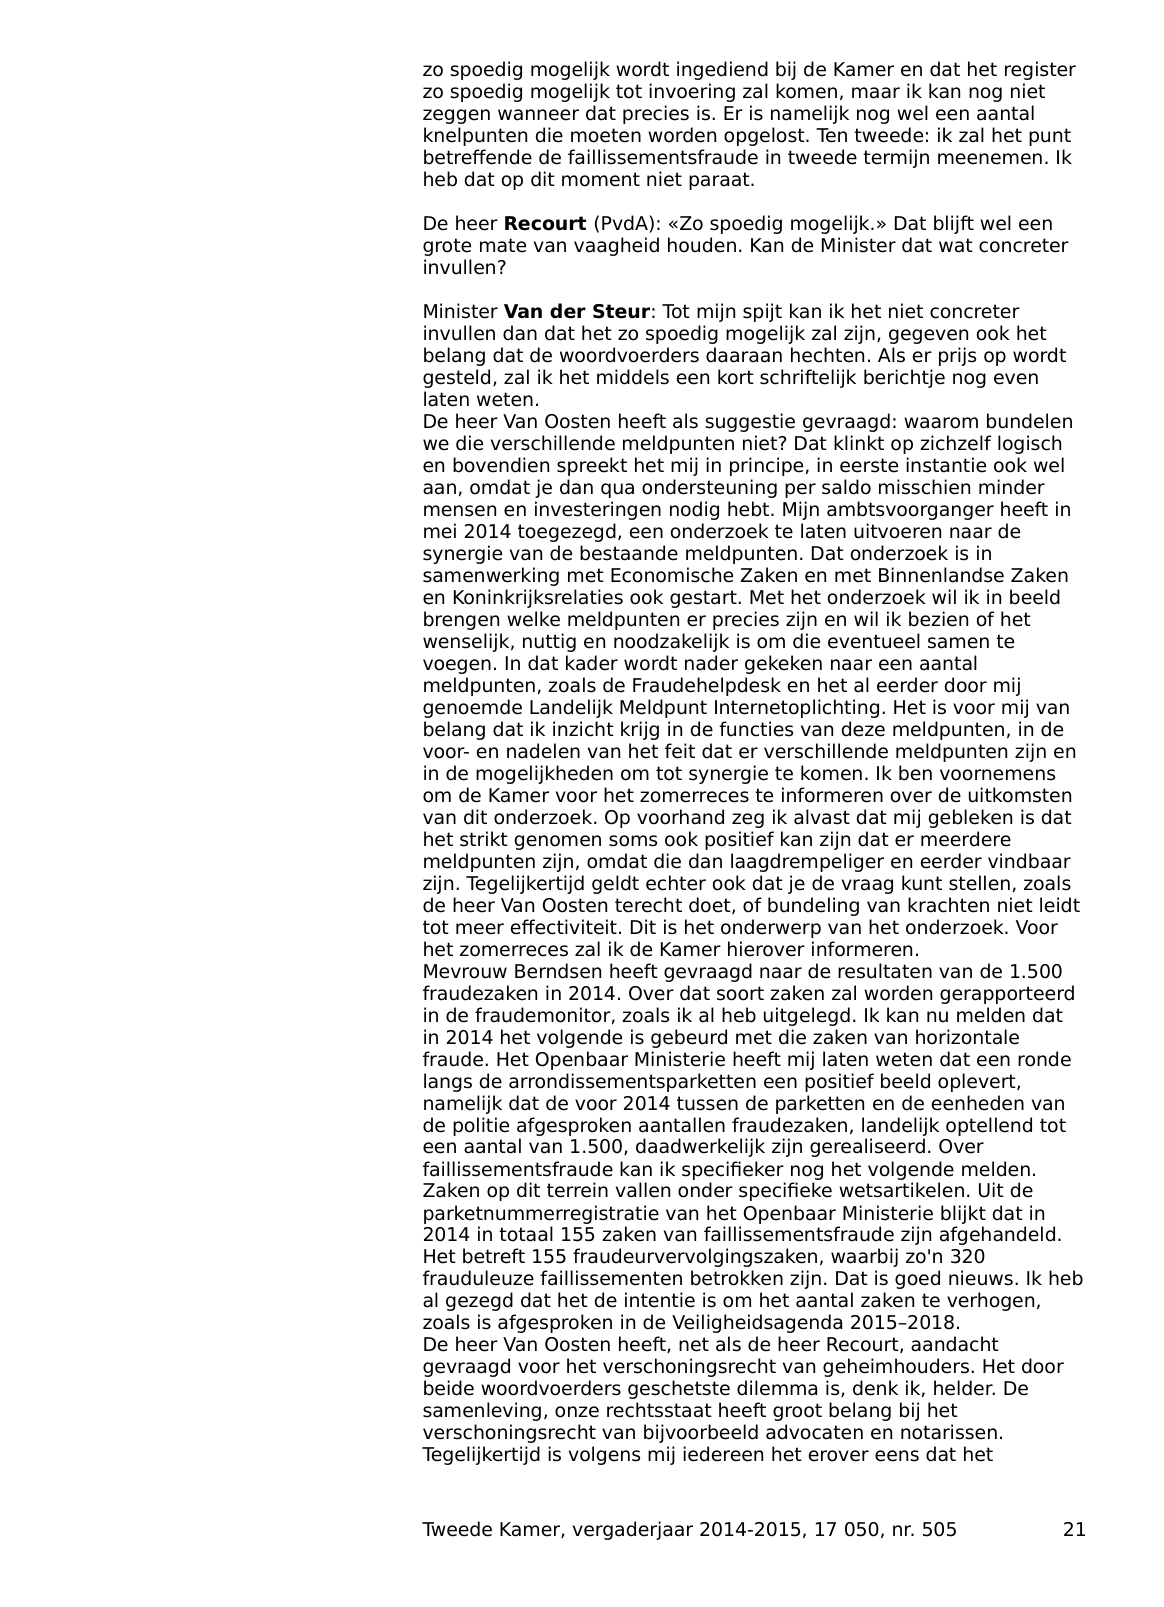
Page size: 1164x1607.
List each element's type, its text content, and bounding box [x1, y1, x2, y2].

text De heer Van Oosten heeft, net als de heer Recourt, aandacht gevraagd voor het verschoningsrecht van geheimhouders. Het door beide woordvoerders geschetste dilemma is, denk ik, helder. De samenleving, onze rechtsstaat heeft groot belang bij het verschoningsrecht van bijvoorbeeld advocaten en notarissen. Tegelijkertijd is volgens mij iedereen het erover eens dat het [422, 1334, 1087, 1466]
text De heer Van Oosten heeft als suggestie gevraagd: waarom bundelen we die verschillende meldpunten niet? Dat klinkt op zichzelf logisch en bovendien spreekt het mij in principe, in eerste instantie ook wel aan, omdat je dan qua ondersteuning per saldo misschien minder mensen en investeringen nodig hebt. Mijn ambtsvoorganger heeft in mei 2014 toegezegd, een onderzoek te laten uitvoeren naar de synergie van de bestaande meldpunten. Dat onderzoek is in samenwerking met Economische Zaken en met Binnenlandse Zaken en Koninkrijksrelaties ook gestart. Met het onderzoek wil ik in beeld brengen welke meldpunten er precies zijn en wil ik bezien of het wenselijk, nuttig en noodzakelijk is om die eventueel samen te voegen. In dat kader wordt nader gekeken naar een aantal meldpunten, zoals de Fraudehelpdesk en het al eerder door mij genoemde Landelijk Meldpunt Internetoplichting. Het is voor mij van belang dat ik inzicht krijg in de functies van deze meldpunten, in de voor- en nadelen van het feit dat er verschillende meldpunten zijn en in de mogelijkheden om tot synergie te komen. Ik ben voornemens om de Kamer voor het zomerreces te informeren over de uitkomsten van dit onderzoek. Op voorhand zeg ik alvast dat mij gebleken is dat het strikt genomen soms ook positief kan zijn dat er meerdere meldpunten zijn, omdat die dan laagdrempeliger en eerder vindbaar zijn. Tegelijkertijd geldt echter ook dat je de vraag kunt stellen, zoals de heer Van Oosten terecht doet, of bundeling van krachten niet leidt tot meer effectiviteit. Dit is het onderwerp van het onderzoek. Voor het zomerreces zal ik de Kamer hierover informeren. [422, 411, 1087, 961]
text Mevrouw Berndsen heeft gevraagd naar de resultaten van de 1.500 fraudezaken in 2014. Over dat soort zaken zal worden gerapporteerd in de fraudemonitor, zoals ik al heb uitgelegd. Ik kan nu melden dat in 2014 het volgende is gebeurd met die zaken van horizontale fraude. Het Openbaar Ministerie heeft mij laten weten dat een ronde langs de arrondissementsparketten een positief beeld oplevert, namelijk dat de voor 2014 tussen de parketten en de eenheden van de politie afgesproken aantallen fraudezaken, landelijk optellend tot een aantal van 1.500, daadwerkelijk zijn gerealiseerd. Over faillissementsfraude kan ik specifieker nog het volgende melden. Zaken op dit terrein vallen onder specifieke wetsartikelen. Uit de parketnummerregistratie van het Openbaar Ministerie blijkt dat in 2014 in totaal 155 zaken van faillissementsfraude zijn afgehandeld. Het betreft 155 fraudeurvervolgingszaken, waarbij zo'n 320 frauduleuze faillissementen betrokken zijn. Dat is goed nieuws. Ik heb al gezegd dat het de intentie is om het aantal zaken te verhogen, zoals is afgesproken in de Veiligheidsagenda 2015–2018. [422, 961, 1087, 1334]
text Minister Van der Steur: Tot mijn spijt kan ik het niet concreter invullen dan dat het zo spoedig mogelijk zal zijn, gegeven ook het belang dat de woordvoerders daaraan hechten. Als er prijs op wordt gesteld, zal ik het middels een kort schriftelijk berichtje nog even laten weten. [422, 301, 1087, 411]
text zo spoedig mogelijk wordt ingediend bij de Kamer en dat het register zo spoedig mogelijk tot invoering zal komen, maar ik kan nog niet zeggen wanneer dat precies is. Er is namelijk nog wel een aantal knelpunten die moeten worden opgelost. Ten tweede: ik zal het punt betreffende de faillissementsfraude in tweede termijn meenemen. Ik heb dat op dit moment niet paraat. [422, 59, 1087, 191]
text De heer Recourt (PvdA): «Zo spoedig mogelijk.» Dat blijft wel een grote mate van vaagheid houden. Kan de Minister dat wat concreter invullen? [422, 213, 1087, 279]
